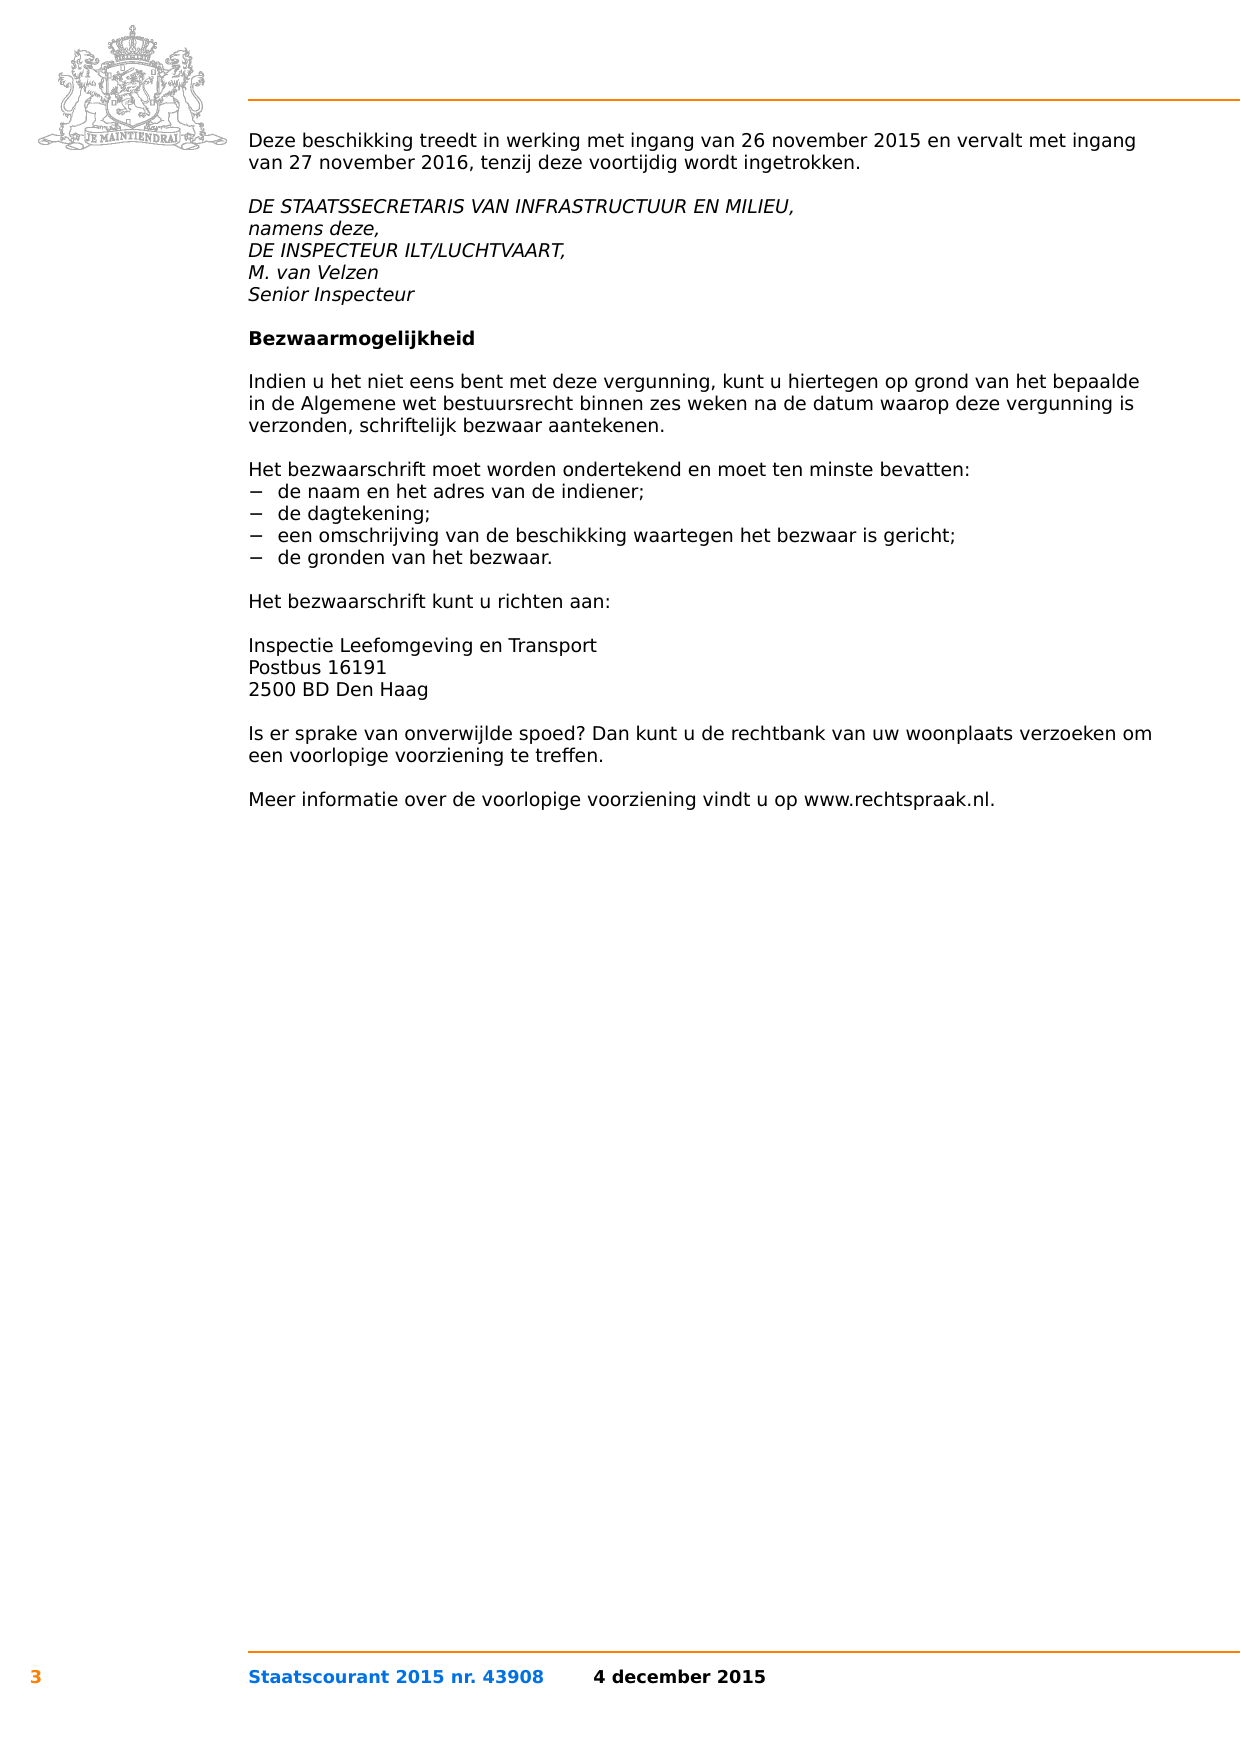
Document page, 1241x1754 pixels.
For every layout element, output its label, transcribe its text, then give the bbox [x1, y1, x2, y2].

text Meer informatie over de voorlopige voorziening vindt u op www.rechtspraak.nl. [248, 788, 1163, 810]
text − de naam en het adres van de indiener; [248, 481, 1163, 503]
picture [38, 25, 227, 150]
text Deze beschikking treedt in werking met ingang van 26 november 2015 en vervalt met ingang van 27 november 2016, tenzij deze voortijdig wordt ingetrokken. [248, 130, 1163, 174]
text − een omschrijving van de beschikking waartegen het bezwaar is gericht; [248, 525, 1163, 547]
text − de gronden van het bezwaar. [248, 547, 1163, 569]
text Indien u het niet eens bent met deze vergunning, kunt u hiertegen op grond van het bepaalde in de Algemene wet bestuursrecht binnen zes weken na de datum waarop deze vergunning is verzonden, schriftelijk bezwaar aantekenen. [248, 371, 1163, 437]
text Bezwaarmogelijkheid [248, 327, 1163, 349]
text Postbus 16191 [248, 657, 1163, 679]
text Het bezwaarschrift moet worden ondertekend en moet ten minste bevatten: [248, 459, 1163, 481]
text Het bezwaarschrift kunt u richten aan: [248, 591, 1163, 613]
text DE STAATSSECRETARIS VAN INFRASTRUCTUUR EN MILIEU, namens deze, DE INSPECTEUR ILT/LUCHTVAART, M. van Velzen Senior Inspecteur [248, 196, 1163, 306]
text Inspectie Leefomgeving en Transport [248, 635, 1163, 657]
text 2500 BD Den Haag [248, 679, 1163, 701]
text Is er sprake van onverwijlde spoed? Dan kunt u de rechtbank van uw woonplaats verzoeken om een voorlopige voorziening te treffen. [248, 723, 1163, 767]
text − de dagtekening; [248, 503, 1163, 525]
